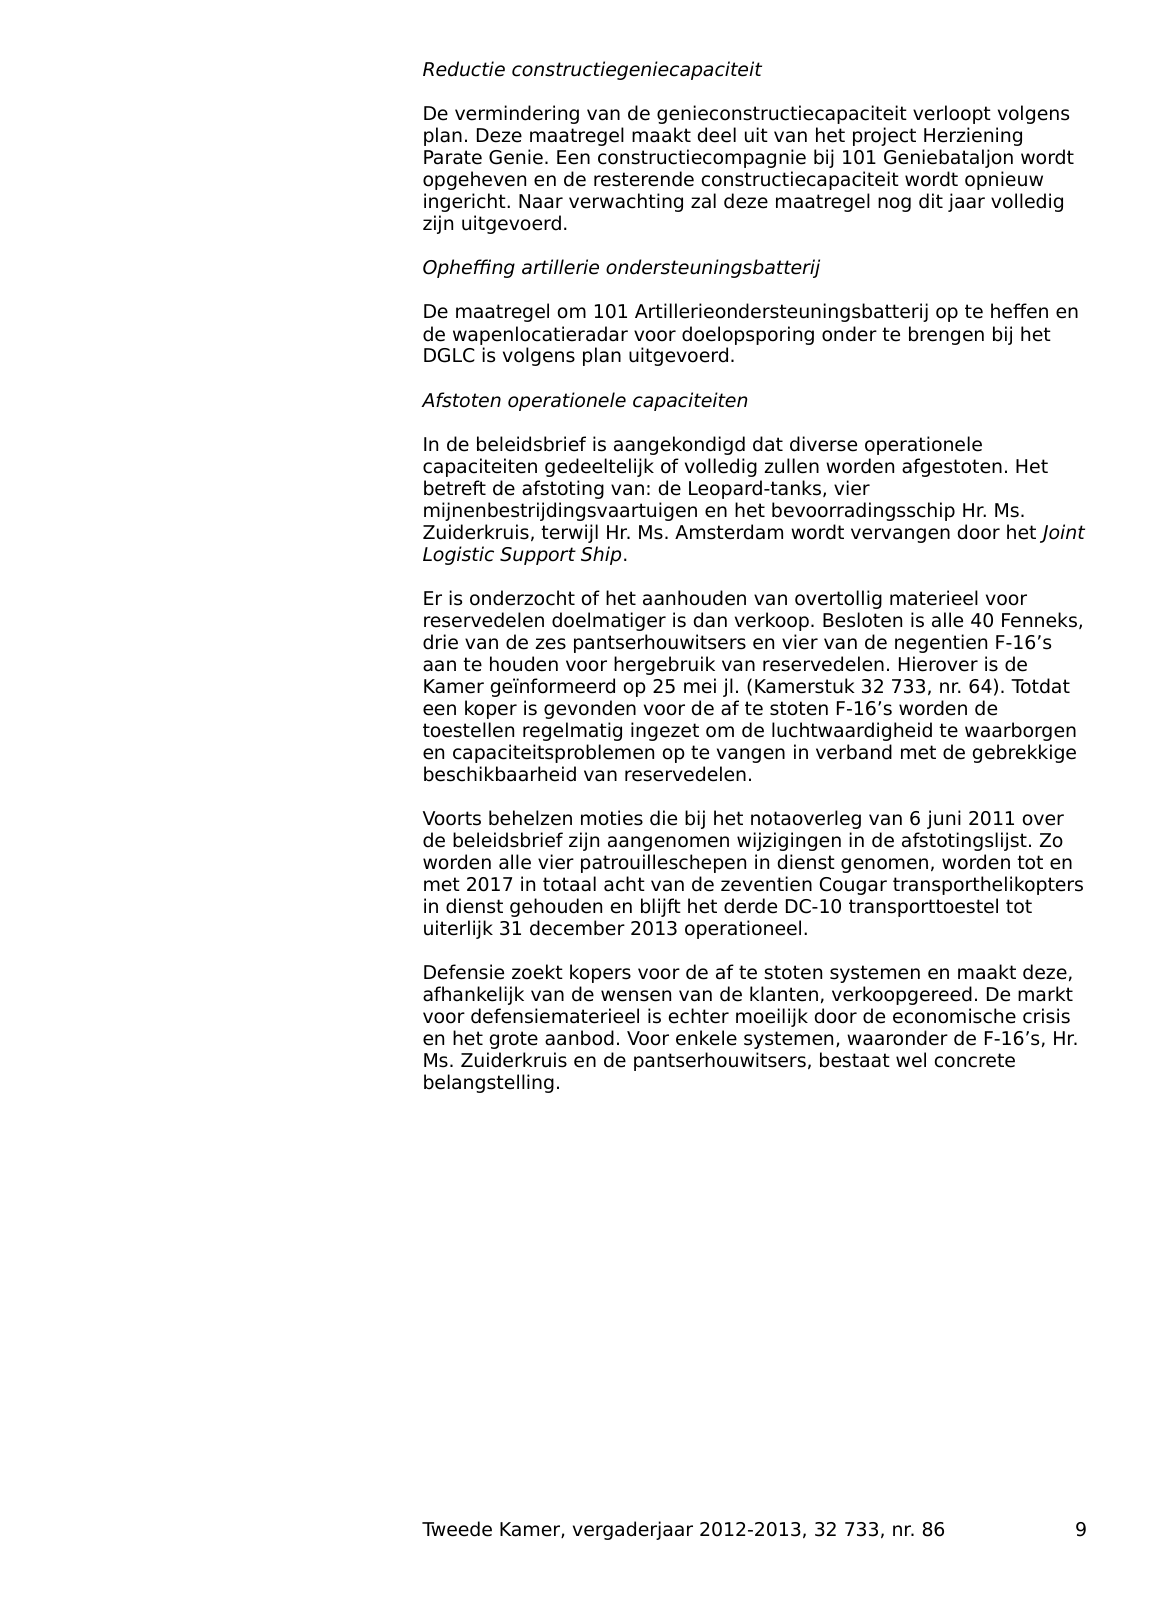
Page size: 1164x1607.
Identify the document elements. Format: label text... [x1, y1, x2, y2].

text Voorts behelzen moties die bij het notaoverleg van 6 juni 2011 over de beleidsbrief zijn aangenomen wijzigingen in de afstotingslijst. Zo worden alle vier patrouilleschepen in dienst genomen, worden tot en met 2017 in totaal acht van de zeventien Cougar transporthelikopters in dienst gehouden en blijft het derde DC-10 transporttoestel tot uiterlijk 31 december 2013 operationeel. [422, 808, 1087, 940]
text In de beleidsbrief is aangekondigd dat diverse operationele capaciteiten gedeeltelijk of volledig zullen worden afgestoten. Het betreft de afstoting van: de Leopard-tanks, vier mijnenbestrijdingsvaartuigen en het bevoorradingsschip Hr. Ms. Zuiderkruis, terwijl Hr. Ms. Amsterdam wordt vervangen door het Joint Logistic Support Ship. [422, 434, 1087, 566]
subtitle Afstoten operationele capaciteiten [422, 389, 1087, 412]
text Er is onderzocht of het aanhouden van overtollig materieel voor reservedelen doelmatiger is dan verkoop. Besloten is alle 40 Fenneks, drie van de zes pantserhouwitsers en vier van de negentien F-16’s aan te houden voor hergebruik van reservedelen. Hierover is de Kamer geïnformeerd op 25 mei jl. (Kamerstuk 32 733, nr. 64). Totdat een koper is gevonden voor de af te stoten F-16’s worden de toestellen regelmatig ingezet om de luchtwaardigheid te waarborgen en capaciteitsproblemen op te vangen in verband met de gebrekkige beschikbaarheid van reservedelen. [422, 588, 1087, 786]
subtitle Reductie constructiegeniecapaciteit [422, 59, 1087, 81]
text Defensie zoekt kopers voor de af te stoten systemen en maakt deze, afhankelijk van de wensen van de klanten, verkoopgereed. De markt voor defensiematerieel is echter moeilijk door de economische crisis en het grote aanbod. Voor enkele systemen, waaronder de F-16’s, Hr. Ms. Zuiderkruis en de pantserhouwitsers, bestaat wel concrete belangstelling. [422, 962, 1087, 1094]
text De maatregel om 101 Artillerieondersteuningsbatterij op te heffen en de wapenlocatieradar voor doelopsporing onder te brengen bij het DGLC is volgens plan uitgevoerd. [422, 301, 1087, 367]
subtitle Opheffing artillerie ondersteuningsbatterij [422, 257, 1087, 279]
text De vermindering van de genieconstructiecapaciteit verloopt volgens plan. Deze maatregel maakt deel uit van het project Herziening Parate Genie. Een constructiecompagnie bij 101 Geniebataljon wordt opgeheven en de resterende constructiecapaciteit wordt opnieuw ingericht. Naar verwachting zal deze maatregel nog dit jaar volledig zijn uitgevoerd. [422, 103, 1087, 235]
